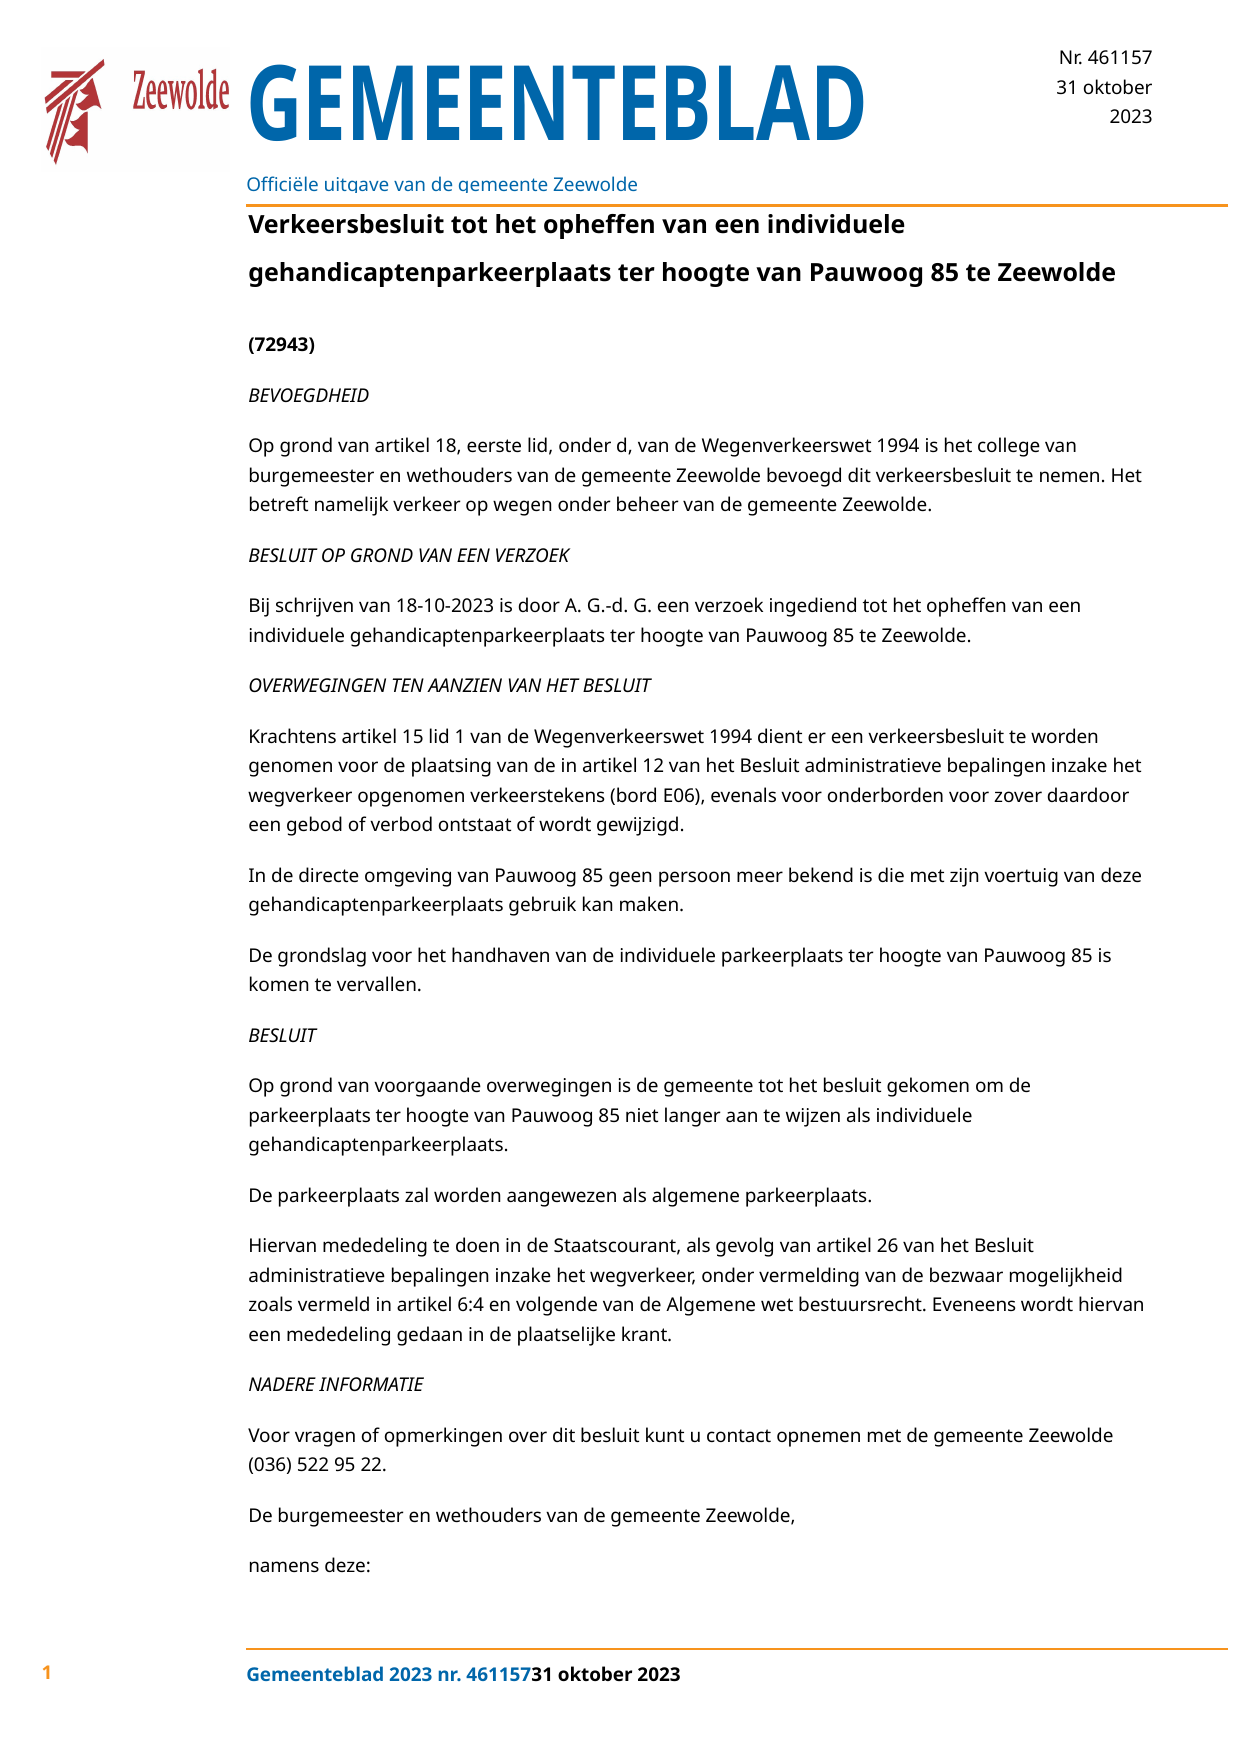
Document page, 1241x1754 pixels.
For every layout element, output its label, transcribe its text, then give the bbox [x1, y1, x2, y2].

text Op grond van artikel 18, eerste lid, onder d, van de Wegenverkeerswet 1994 is het college van burgemeester en wethouders van de gemeente Zeewolde bevoegd dit verkeersbesluit te nemen. Het betreft namelijk verkeer op wegen onder beheer van de gemeente Zeewolde. [248, 432, 1152, 517]
text In de directe omgeving van Pauwoog 85 geen persoon meer bekend is die met zijn voertuig van deze gehandicaptenparkeerplaats gebruik kan maken. [248, 862, 1152, 917]
text namens deze: [248, 1552, 1152, 1578]
picture [41, 47, 231, 172]
text (72943) [248, 332, 1152, 357]
text Krachtens artikel 15 lid 1 van de Wegenverkeerswet 1994 dient er een verkeersbesluit te worden genomen voor de plaatsing van de in artikel 12 van het Besluit administratieve bepalingen inzake het wegverkeer opgenomen verkeerstekens (bord E06), evenals voor onderborden voor zover daardoor een gebod of verbod ontstaat of wordt gewijzigd. [248, 723, 1152, 837]
text OVERWEGINGEN TEN AANZIEN VAN HET BESLUIT [248, 672, 1152, 698]
text BEVOEGDHEID [248, 382, 1152, 408]
text BESLUIT [248, 1022, 1152, 1048]
text Bij schrijven van 18-10-2023 is door A. G.-d. G. een verzoek ingediend tot het opheffen van een individuele gehandicaptenparkeerplaats ter hoogte van Pauwoog 85 te Zeewolde. [248, 592, 1152, 648]
text Voor vragen of opmerkingen over dit besluit kunt u contact opnemen met de gemeente Zeewolde (036) 522 95 22. [248, 1422, 1152, 1477]
text De burgemeester en wethouders van de gemeente Zeewolde, [248, 1502, 1152, 1528]
text Hiervan mededeling te doen in de Staatscourant, als gevolg van artikel 26 van het Besluit administratieve bepalingen inzake het wegverkeer, onder vermelding van de bezwaar mogelijkheid zoals vermeld in artikel 6:4 en volgende van de Algemene wet bestuursrecht. Eveneens wordt hiervan een mededeling gedaan in de plaatselijke krant. [248, 1232, 1152, 1347]
text De grondslag voor het handhaven van de individuele parkeerplaats ter hoogte van Pauwoog 85 is komen te vervallen. [248, 942, 1152, 997]
text BESLUIT OP GROND VAN EEN VERZOEK [248, 542, 1152, 568]
text De parkeerplaats zal worden aangewezen als algemene parkeerplaats. [248, 1182, 1152, 1208]
text NADERE INFORMATIE [248, 1372, 1152, 1397]
text Verkeersbesluit tot het opheffen van een individuele gehandicaptenparkeerplaats ter hoogte van Pauwoog 85 te Zeewolde [248, 207, 1152, 288]
text Op grond van voorgaande overwegingen is de gemeente tot het besluit gekomen om de parkeerplaats ter hoogte van Pauwoog 85 niet langer aan te wijzen als individuele gehandicaptenparkeerplaats. [248, 1072, 1152, 1157]
